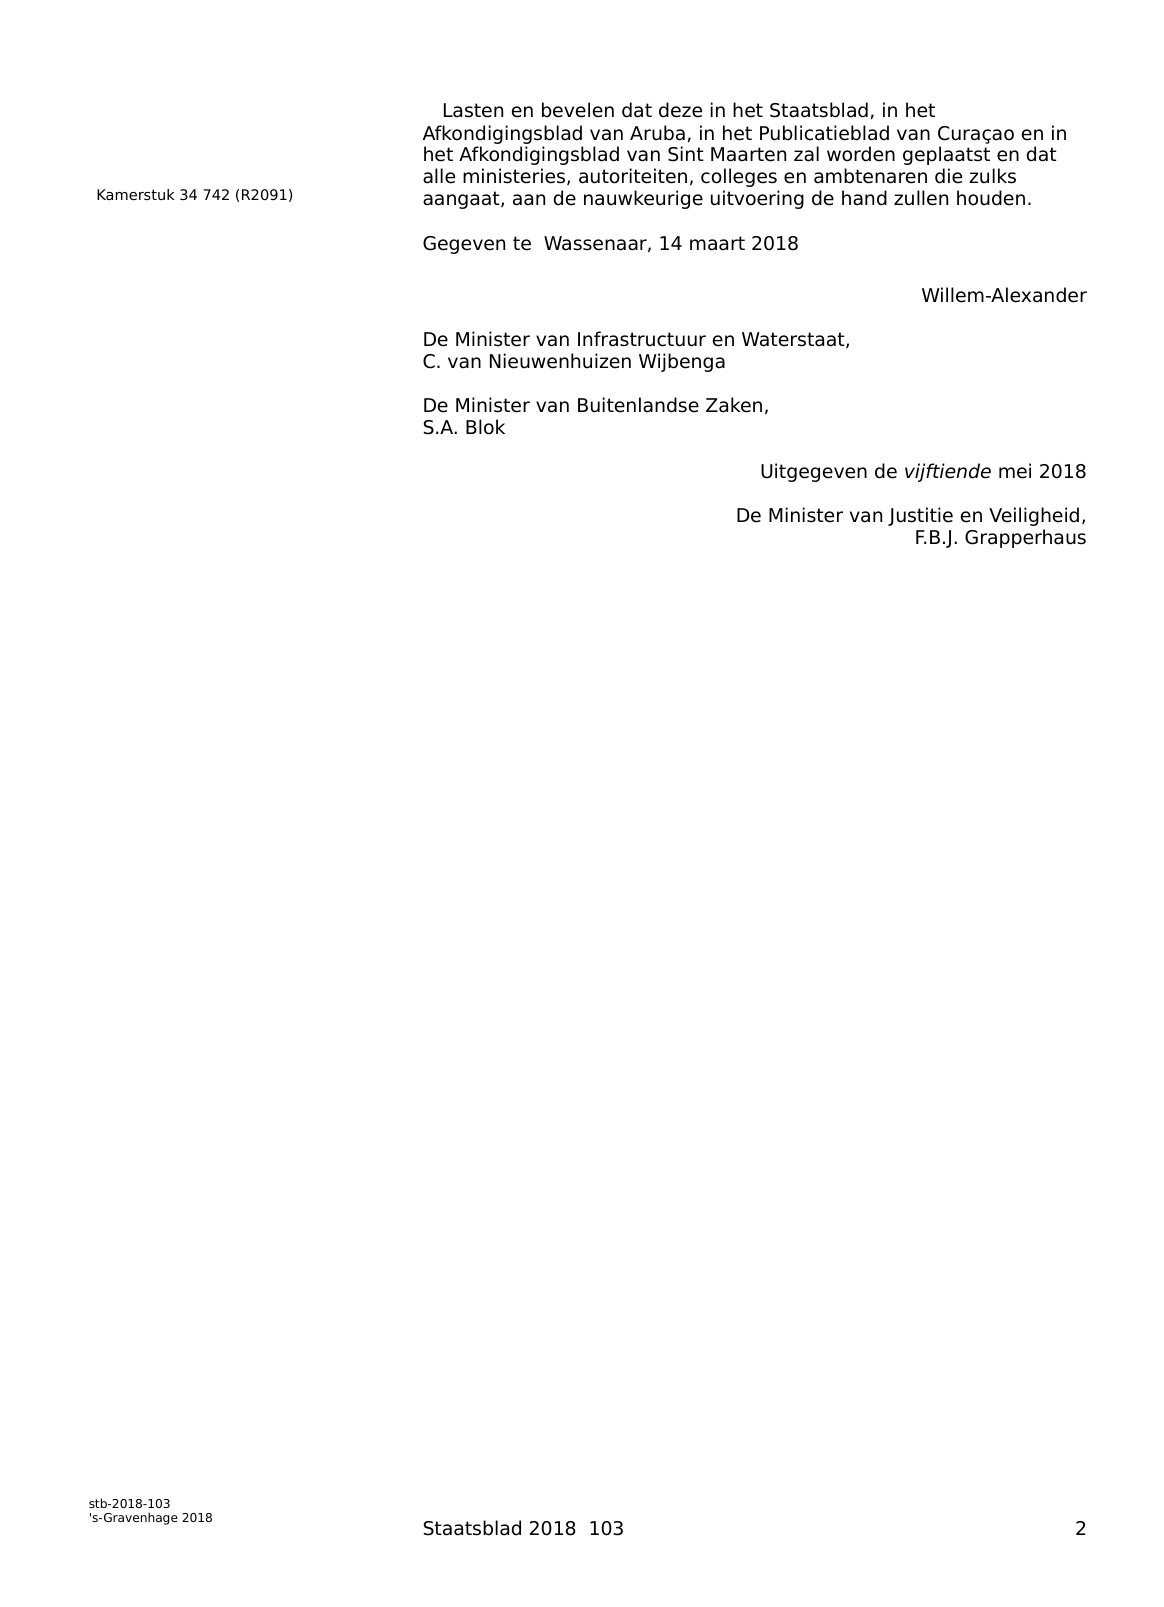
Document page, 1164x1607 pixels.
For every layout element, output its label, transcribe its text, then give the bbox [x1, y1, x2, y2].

text stb-2018-103 [88, 1497, 323, 1511]
text De Minister van Justitie en Veiligheid, F.B.J. Grapperhaus [422, 505, 1087, 549]
text Lasten en bevelen dat deze in het Staatsblad, in het Afkondigingsblad van Aruba, in het Publicatieblad van Curaçao en in het Afkondigingsblad van Sint Maarten zal worden geplaatst en dat alle ministeries, autoriteiten, colleges en ambtenaren die zulks aangaat, aan de nauwkeurige uitvoering de hand zullen houden. [422, 100, 1087, 210]
text De Minister van Infrastructuur en Waterstaat, C. van Nieuwenhuizen Wijbenga [422, 329, 1087, 373]
text Uitgegeven de vijftiende mei 2018 [422, 461, 1087, 483]
text Kamerstuk 34 742 (R2091) [77, 187, 396, 204]
text Gegeven te Wassenaar, 14 maart 2018 [422, 232, 1087, 254]
text De Minister van Buitenlandse Zaken, S.A. Blok [422, 395, 1087, 439]
text 's-Gravenhage 2018 [88, 1511, 323, 1525]
text Willem-Alexander [422, 284, 1087, 306]
